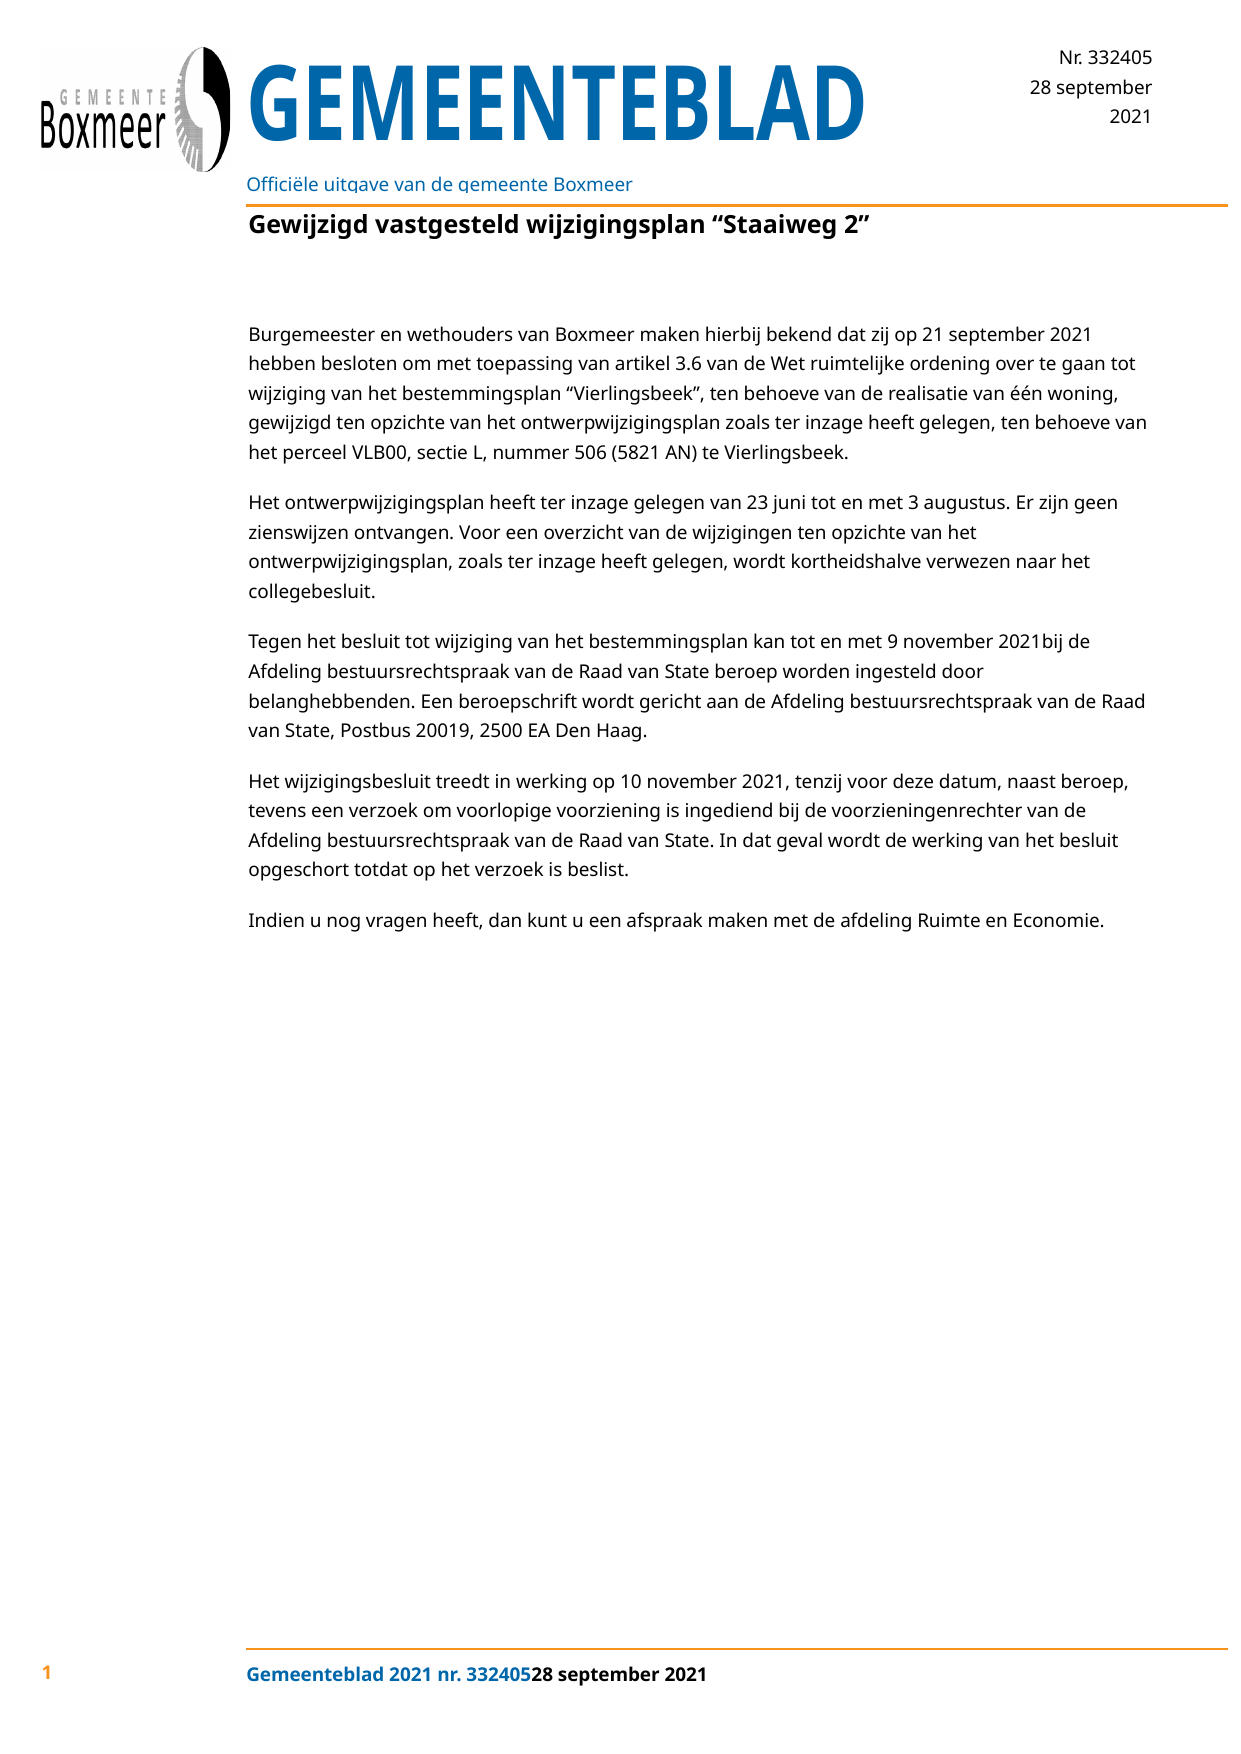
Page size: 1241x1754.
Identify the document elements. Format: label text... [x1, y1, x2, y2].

text Tegen het besluit tot wijziging van het bestemmingsplan kan tot en met 9 november 2021bij de Afdeling bestuursrechtspraak van de Raad van State beroep worden ingesteld door belanghebbenden. Een beroepschrift wordt gericht aan de Afdeling bestuursrechtspraak van de Raad van State, Postbus 20019, 2500 EA Den Haag. [248, 629, 1152, 743]
text Het ontwerpwijzigingsplan heeft ter inzage gelegen van 23 juni tot en met 3 augustus. Er zijn geen zienswijzen ontvangen. Voor een overzicht van de wijzigingen ten opzichte van het ontwerpwijzigingsplan, zoals ter inzage heeft gelegen, wordt kortheidshalve verwezen naar het collegebesluit. [248, 489, 1152, 604]
text Gewijzigd vastgesteld wijzigingsplan “Staaiweg 2” [248, 207, 1152, 241]
text Het wijzigingsbesluit treedt in werking op 10 november 2021, tenzij voor deze datum, naast beroep, tevens een verzoek om voorlopige voorziening is ingediend bij de voorzieningenrechter van de Afdeling bestuursrechtspraak van de Raad van State. In dat geval wordt de werking van het besluit opgeschort totdat op het verzoek is beslist. [248, 768, 1152, 882]
text Indien u nog vragen heeft, dan kunt u een afspraak maken met de afdeling Ruimte en Economie. [248, 907, 1152, 933]
picture [41, 47, 231, 172]
text Burgemeester en wethouders van Boxmeer maken hierbij bekend dat zij op 21 september 2021 hebben besloten om met toepassing van artikel 3.6 van de Wet ruimtelijke ordening over te gaan tot wijziging van het bestemmingsplan “Vierlingsbeek”, ten behoeve van de realisatie van één woning, gewijzigd ten opzichte van het ontwerpwijzigingsplan zoals ter inzage heeft gelegen, ten behoeve van het perceel VLB00, sectie L, nummer 506 (5821 AN) te Vierlingsbeek. [248, 321, 1152, 465]
